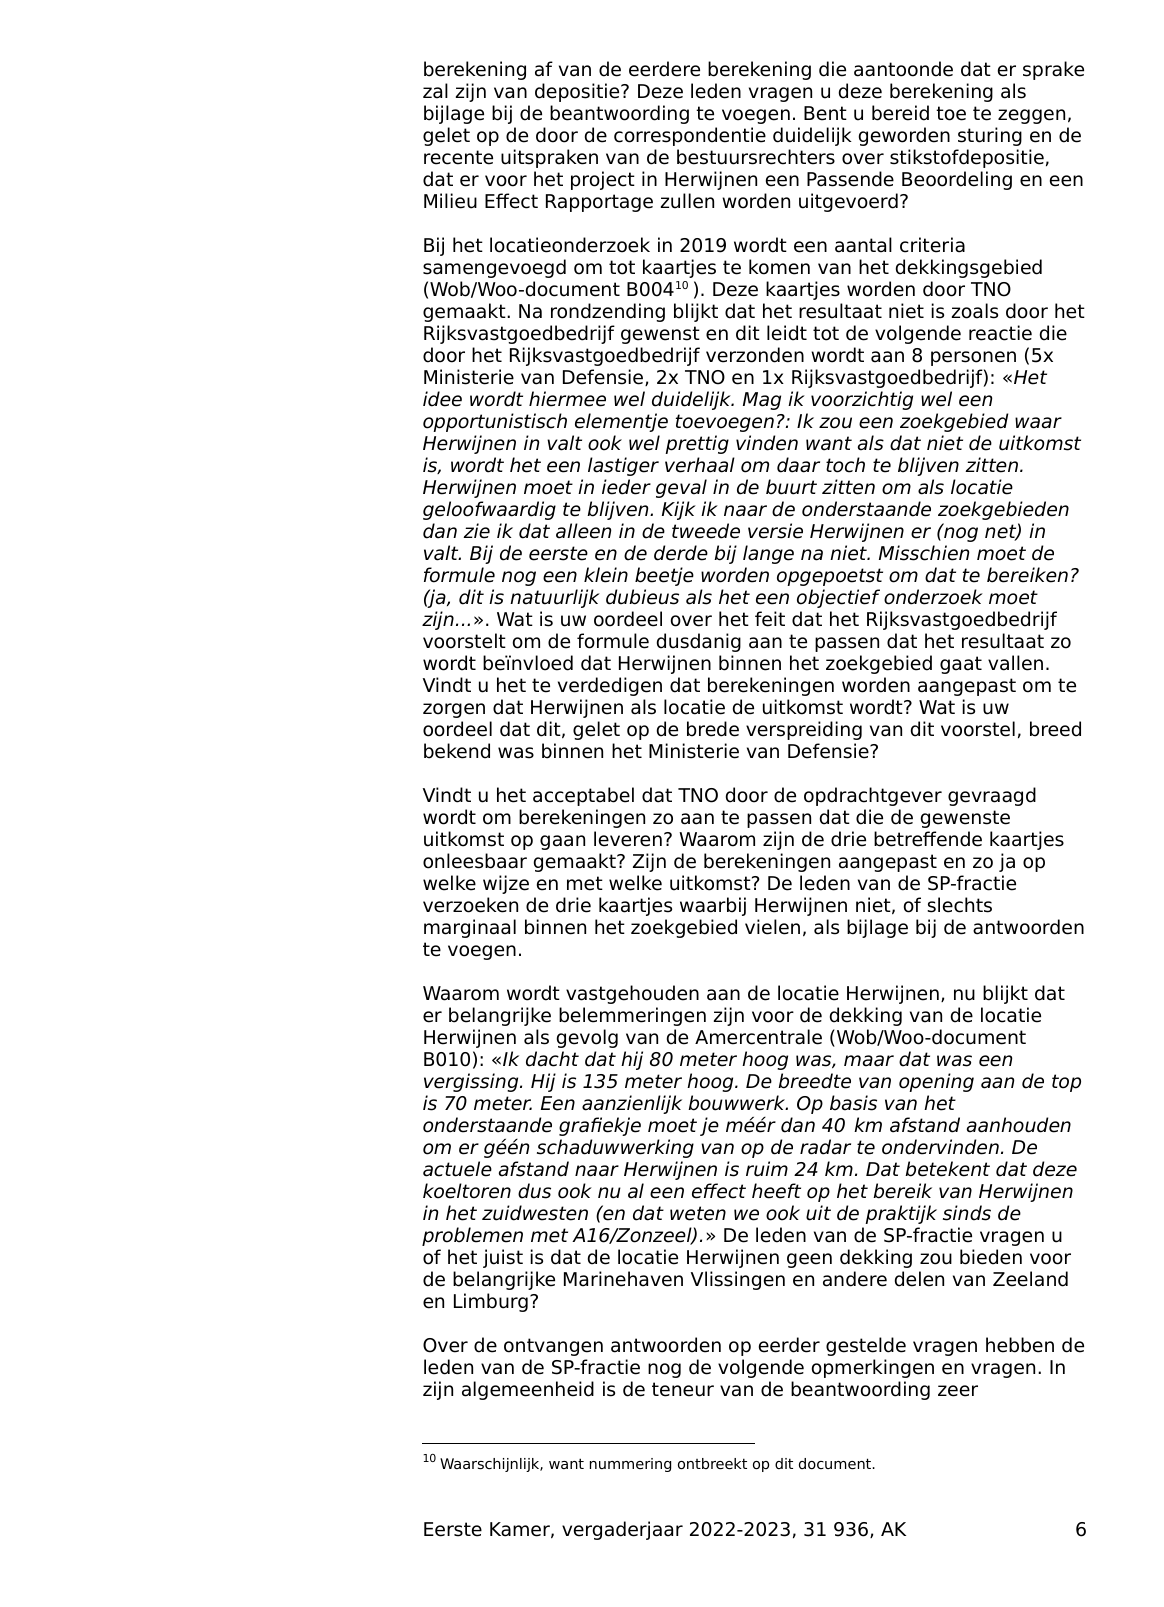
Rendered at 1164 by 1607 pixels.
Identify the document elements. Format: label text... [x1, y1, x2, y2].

text Waarschijnlijk, want nummering ontbreekt op dit document. [422, 1452, 1087, 1474]
text Bij het locatieonderzoek in 2019 wordt een aantal criteria samengevoegd om tot kaartjes te komen van het dekkingsgebied (Wob/Woo-document B004). Deze kaartjes worden door TNO gemaakt. Na rondzending blijkt dat het resultaat niet is zoals door het Rijksvastgoedbedrijf gewenst en dit leidt tot de volgende reactie die door het Rijksvastgoedbedrijf verzonden wordt aan 8 personen (5x Ministerie van Defensie, 2x TNO en 1x Rijksvastgoedbedrijf): «Het idee wordt hiermee wel duidelijk. Mag ik voorzichtig wel een opportunistisch elementje toevoegen?: Ik zou een zoekgebied waar Herwijnen in valt ook wel prettig vinden want als dat niet de uitkomst is, wordt het een lastiger verhaal om daar toch te blijven zitten. Herwijnen moet in ieder geval in de buurt zitten om als locatie geloofwaardig te blijven. Kijk ik naar de onderstaande zoekgebieden dan zie ik dat alleen in de tweede versie Herwijnen er (nog net) in valt. Bij de eerste en de derde bij lange na niet. Misschien moet de formule nog een klein beetje worden opgepoetst om dat te bereiken? (ja, dit is natuurlijk dubieus als het een objectief onderzoek moet zijn...». Wat is uw oordeel over het feit dat het Rijksvastgoedbedrijf voorstelt om de formule dusdanig aan te passen dat het resultaat zo wordt beïnvloed dat Herwijnen binnen het zoekgebied gaat vallen. Vindt u het te verdedigen dat berekeningen worden aangepast om te zorgen dat Herwijnen als locatie de uitkomst wordt? Wat is uw oordeel dat dit, gelet op de brede verspreiding van dit voorstel, breed bekend was binnen het Ministerie van Defensie? [422, 235, 1087, 763]
text Vindt u het acceptabel dat TNO door de opdrachtgever gevraagd wordt om berekeningen zo aan te passen dat die de gewenste uitkomst op gaan leveren? Waarom zijn de drie betreffende kaartjes onleesbaar gemaakt? Zijn de berekeningen aangepast en zo ja op welke wijze en met welke uitkomst? De leden van de SP-fractie verzoeken de drie kaartjes waarbij Herwijnen niet, of slechts marginaal binnen het zoekgebied vielen, als bijlage bij de antwoorden te voegen. [422, 785, 1087, 961]
text Waarom wordt vastgehouden aan de locatie Herwijnen, nu blijkt dat er belangrijke belemmeringen zijn voor de dekking van de locatie Herwijnen als gevolg van de Amercentrale (Wob/Woo-document B010): «Ik dacht dat hij 80 meter hoog was, maar dat was een vergissing. Hij is 135 meter hoog. De breedte van opening aan de top is 70 meter. Een aanzienlijk bouwwerk. Op basis van het onderstaande grafiekje moet je méér dan 40 km afstand aanhouden om er géén schaduwwerking van op de radar te ondervinden. De actuele afstand naar Herwijnen is ruim 24 km. Dat betekent dat deze koeltoren dus ook nu al een effect heeft op het bereik van Herwijnen in het zuidwesten (en dat weten we ook uit de praktijk sinds de problemen met A16/Zonzeel).» De leden van de SP-fractie vragen u of het juist is dat de locatie Herwijnen geen dekking zou bieden voor de belangrijke Marinehaven Vlissingen en andere delen van Zeeland en Limburg? [422, 983, 1087, 1312]
text berekening af van de eerdere berekening die aantoonde dat er sprake zal zijn van depositie? Deze leden vragen u deze berekening als bijlage bij de beantwoording te voegen. Bent u bereid toe te zeggen, gelet op de door de correspondentie duidelijk geworden sturing en de recente uitspraken van de bestuursrechters over stikstofdepositie, dat er voor het project in Herwijnen een Passende Beoordeling en een Milieu Effect Rapportage zullen worden uitgevoerd? [422, 59, 1087, 213]
text Over de ontvangen antwoorden op eerder gestelde vragen hebben de leden van de SP-fractie nog de volgende opmerkingen en vragen. In zijn algemeenheid is de teneur van de beantwoording zeer [422, 1335, 1087, 1401]
